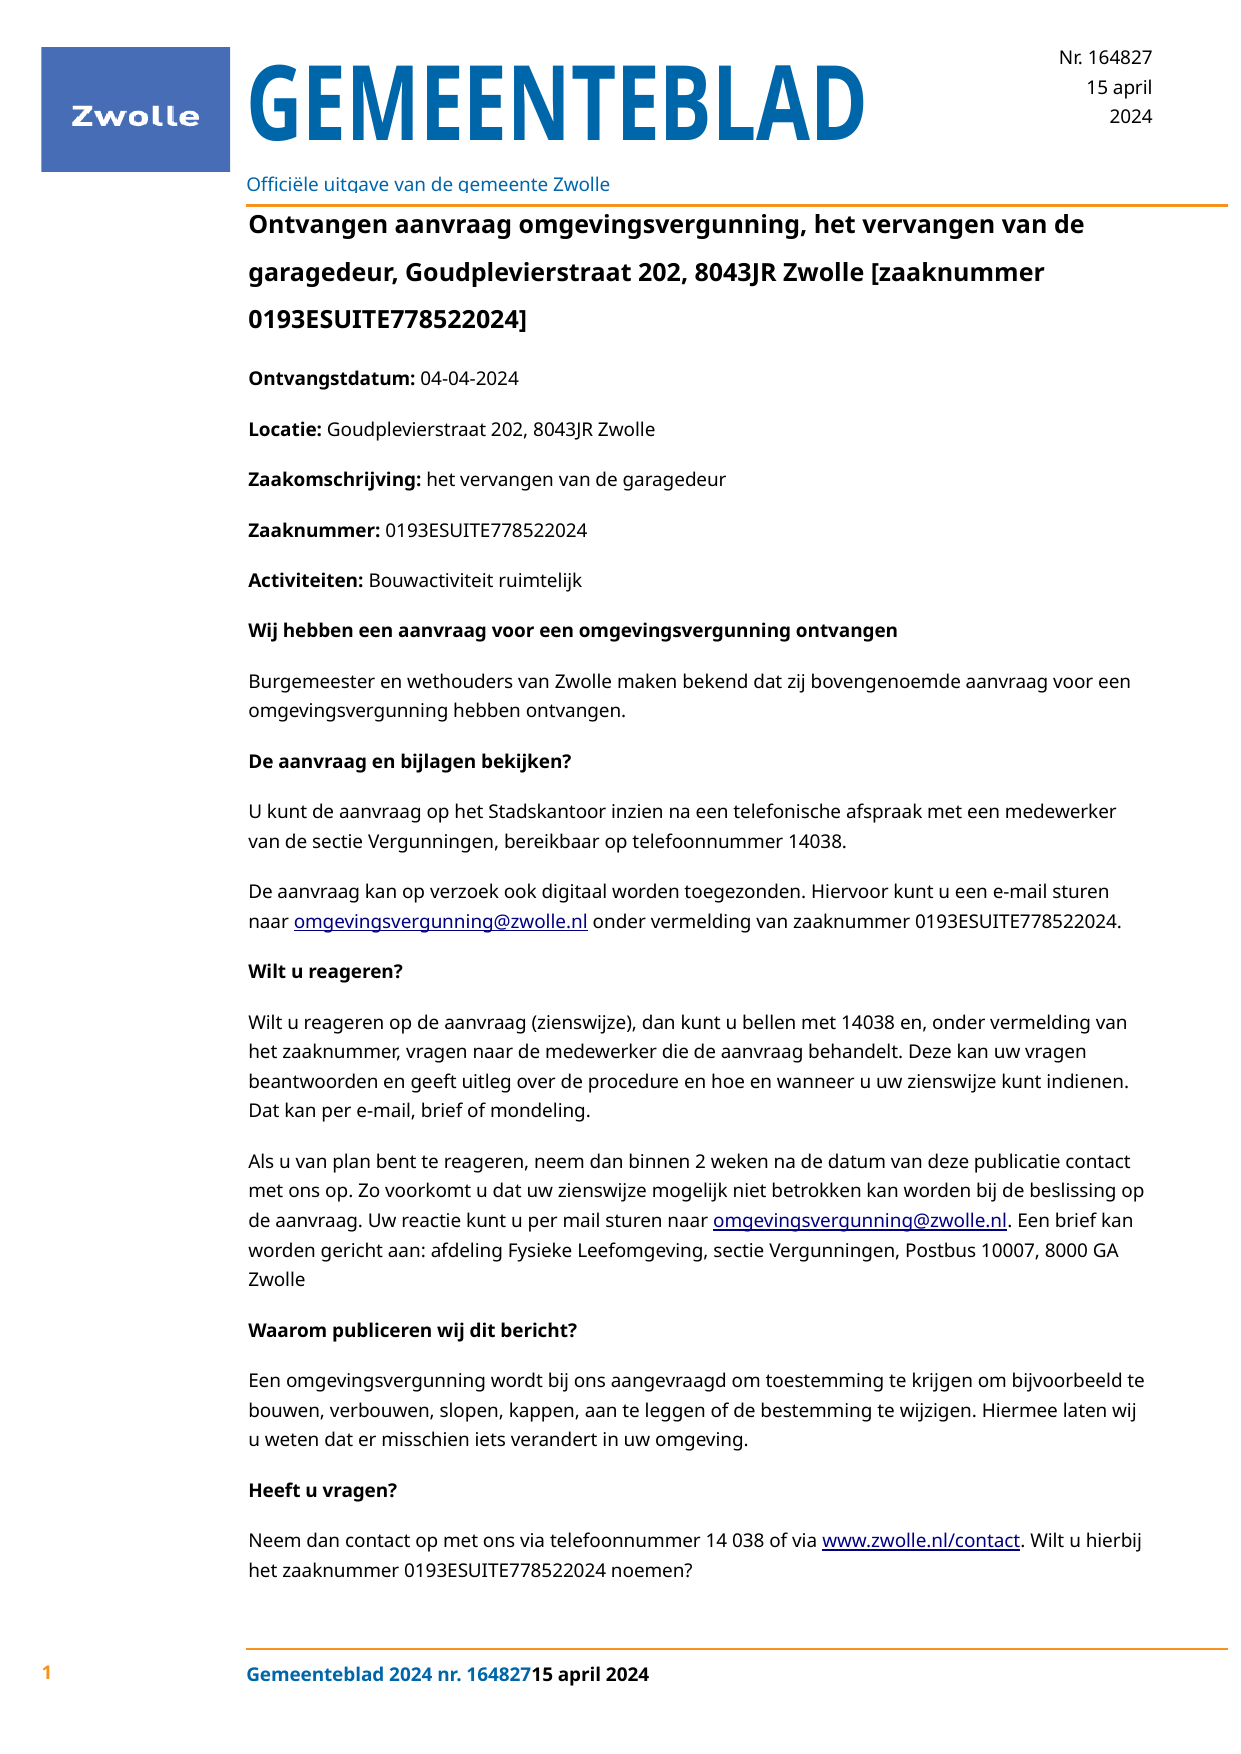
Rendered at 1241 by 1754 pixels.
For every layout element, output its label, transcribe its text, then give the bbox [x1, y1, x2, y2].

text Als u van plan bent te reageren, neem dan binnen 2 weken na de datum van deze publicatie contact met ons op. Zo voorkomt u dat uw zienswijze mogelijk niet betrokken kan worden bij de beslissing op de aanvraag. Uw reactie kunt u per mail sturen naar omgevingsvergunning@zwolle.nl. Een brief kan worden gericht aan: afdeling Fysieke Leefomgeving, sectie Vergunningen, Postbus 10007, 8000 GA Zwolle [248, 1148, 1152, 1292]
text Zaakomschrijving: het vervangen van de garagedeur [248, 466, 1152, 492]
text Locatie: Goudplevierstraat 202, 8043JR Zwolle [248, 416, 1152, 442]
text Wilt u reageren op de aanvraag (zienswijze), dan kunt u bellen met 14038 en, onder vermelding van het zaaknummer, vragen naar de medewerker die de aanvraag behandelt. Deze kan uw vragen beantwoorden en geeft uitleg over de procedure en hoe en wanneer u uw zienswijze kunt indienen. Dat kan per e-mail, brief of mondeling. [248, 1009, 1152, 1123]
picture [41, 47, 231, 172]
text Neem dan contact op met ons via telefoonnummer 14 038 of via www.zwolle.nl/contact. Wilt u hierbij het zaaknummer 0193ESUITE778522024 noemen? [248, 1527, 1152, 1582]
text De aanvraag en bijlagen bekijken? [248, 748, 1152, 774]
text Activiteiten: Bouwactiviteit ruimtelijk [248, 567, 1152, 593]
text Burgemeester en wethouders van Zwolle maken bekend dat zij bovengenoemde aanvraag voor een omgevingsvergunning hebben ontvangen. [248, 668, 1152, 723]
text Heeft u vragen? [248, 1477, 1152, 1502]
text U kunt de aanvraag op het Stadskantoor inzien na een telefonische afspraak met een medewerker van de sectie Vergunningen, bereikbaar op telefoonnummer 14038. [248, 798, 1152, 854]
text Ontvangstdatum: 04-04-2024 [248, 366, 1152, 391]
text Wilt u reageren? [248, 958, 1152, 984]
text Waarom publiceren wij dit bericht? [248, 1317, 1152, 1342]
text Een omgevingsvergunning wordt bij ons aangevraagd om toestemming te krijgen om bijvoorbeeld te bouwen, verbouwen, slopen, kappen, aan te leggen of de bestemming te wijzigen. Hiermee laten wij u weten dat er misschien iets verandert in uw omgeving. [248, 1367, 1152, 1452]
text Wij hebben een aanvraag voor een omgevingsvergunning ontvangen [248, 618, 1152, 643]
text Zaaknummer: 0193ESUITE778522024 [248, 517, 1152, 542]
text De aanvraag kan op verzoek ook digitaal worden toegezonden. Hiervoor kunt u een e-mail sturen naar omgevingsvergunning@zwolle.nl onder vermelding van zaaknummer 0193ESUITE778522024. [248, 878, 1152, 934]
text Ontvangen aanvraag omgevingsvergunning, het vervangen van de garagedeur, Goudplevierstraat 202, 8043JR Zwolle [zaaknummer 0193ESUITE778522024] [248, 207, 1152, 336]
